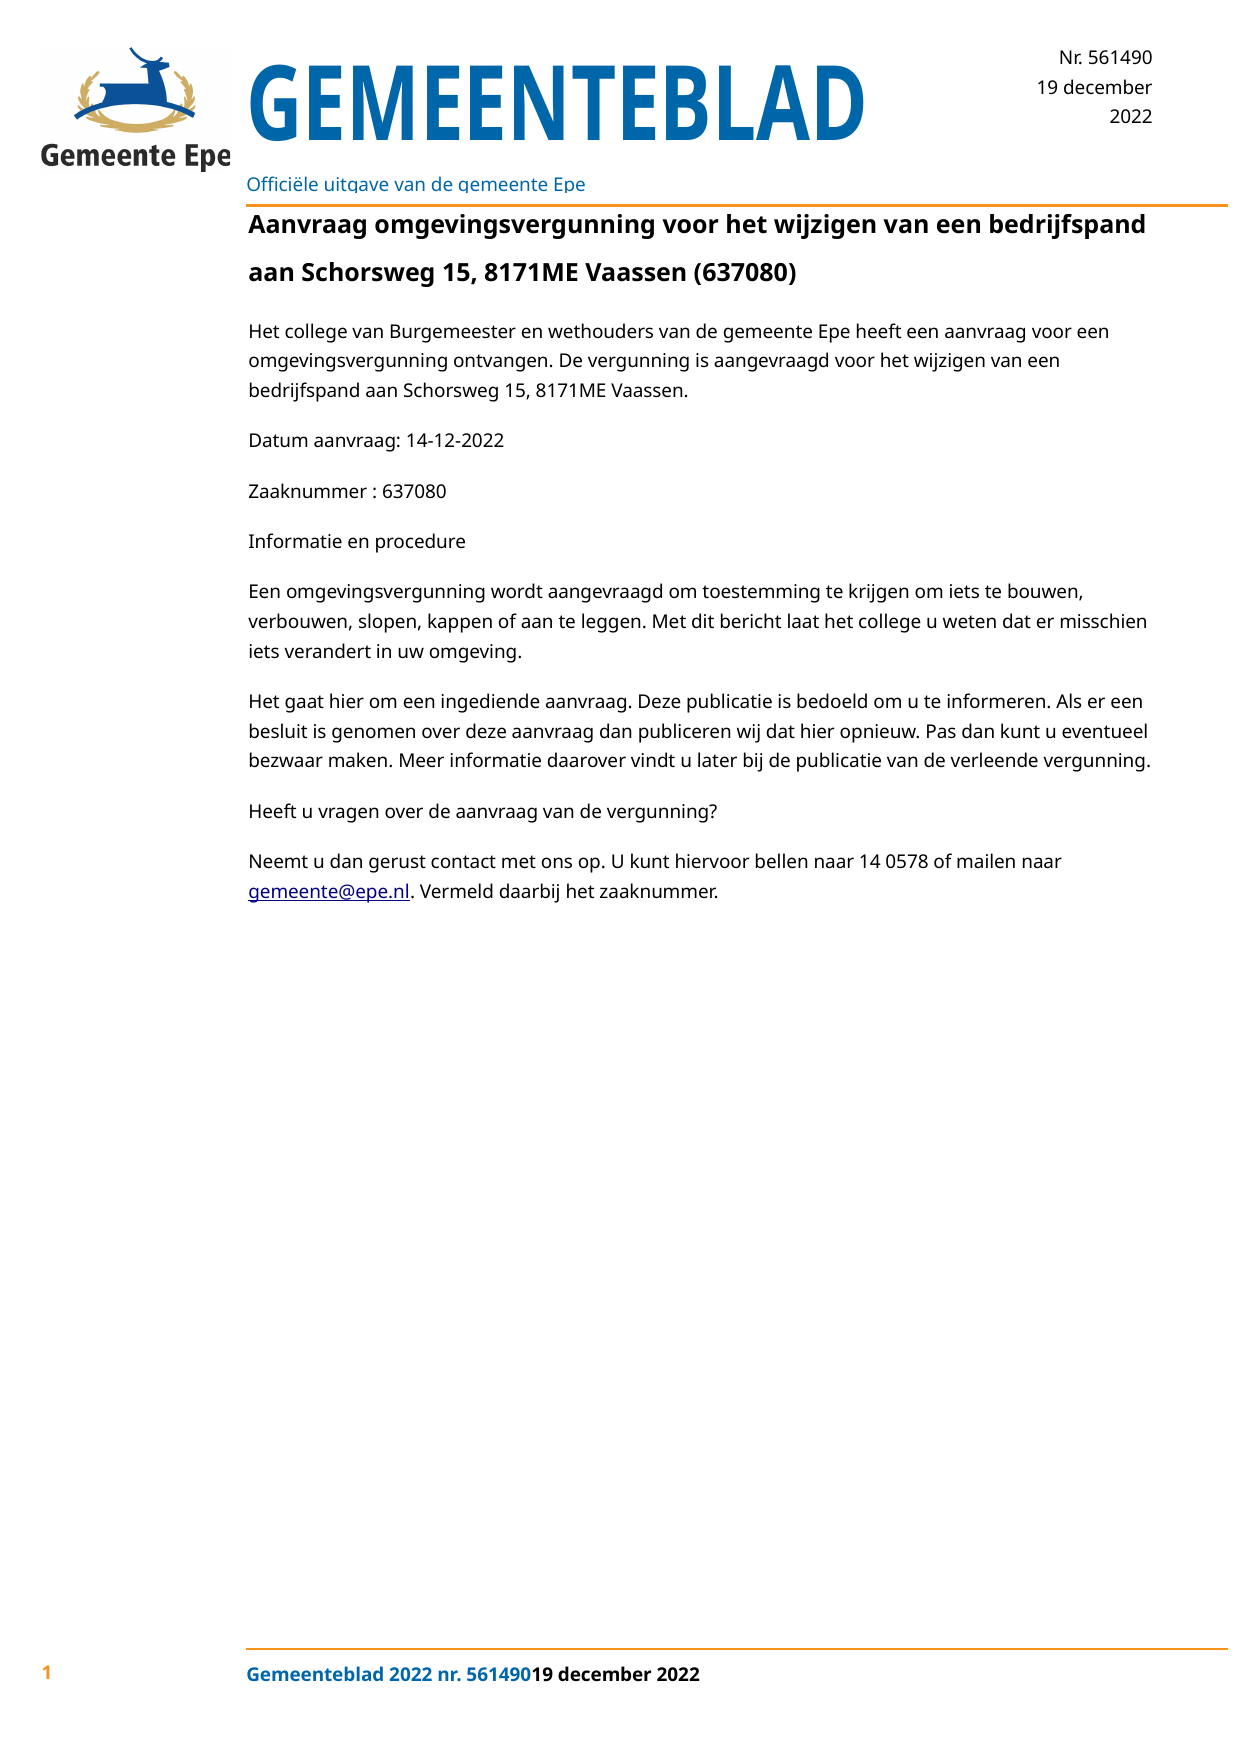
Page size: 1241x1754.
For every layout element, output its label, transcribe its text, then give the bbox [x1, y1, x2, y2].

text Informatie en procedure [248, 528, 1152, 554]
text Aanvraag omgevingsvergunning voor het wijzigen van een bedrijfspand aan Schorsweg 15, 8171ME Vaassen (637080) [248, 207, 1152, 288]
text Heeft u vragen over de aanvraag van de vergunning? [248, 798, 1152, 824]
text Zaaknummer : 637080 [248, 478, 1152, 504]
text Een omgevingsvergunning wordt aangevraagd om toestemming te krijgen om iets te bouwen, verbouwen, slopen, kappen of aan te leggen. Met dit bericht laat het college u weten dat er misschien iets verandert in uw omgeving. [248, 579, 1152, 664]
text Neemt u dan gerust contact met ons op. U kunt hiervoor bellen naar 14 0578 of mailen naar gemeente@epe.nl. Vermeld daarbij het zaaknummer. [248, 848, 1152, 904]
text Het college van Burgemeester en wethouders van de gemeente Epe heeft een aanvraag voor een omgevingsvergunning ontvangen. De vergunning is aangevraagd voor het wijzigen van een bedrijfspand aan Schorsweg 15, 8171ME Vaassen. [248, 318, 1152, 403]
text Datum aanvraag: 14-12-2022 [248, 427, 1152, 453]
text Het gaat hier om een ingediende aanvraag. Deze publicatie is bedoeld om u te informeren. Als er een besluit is genomen over deze aanvraag dan publiceren wij dat hier opnieuw. Pas dan kunt u eventueel bezwaar maken. Meer informatie daarover vindt u later bij de publicatie van de verleende vergunning. [248, 688, 1152, 773]
picture [41, 47, 231, 172]
